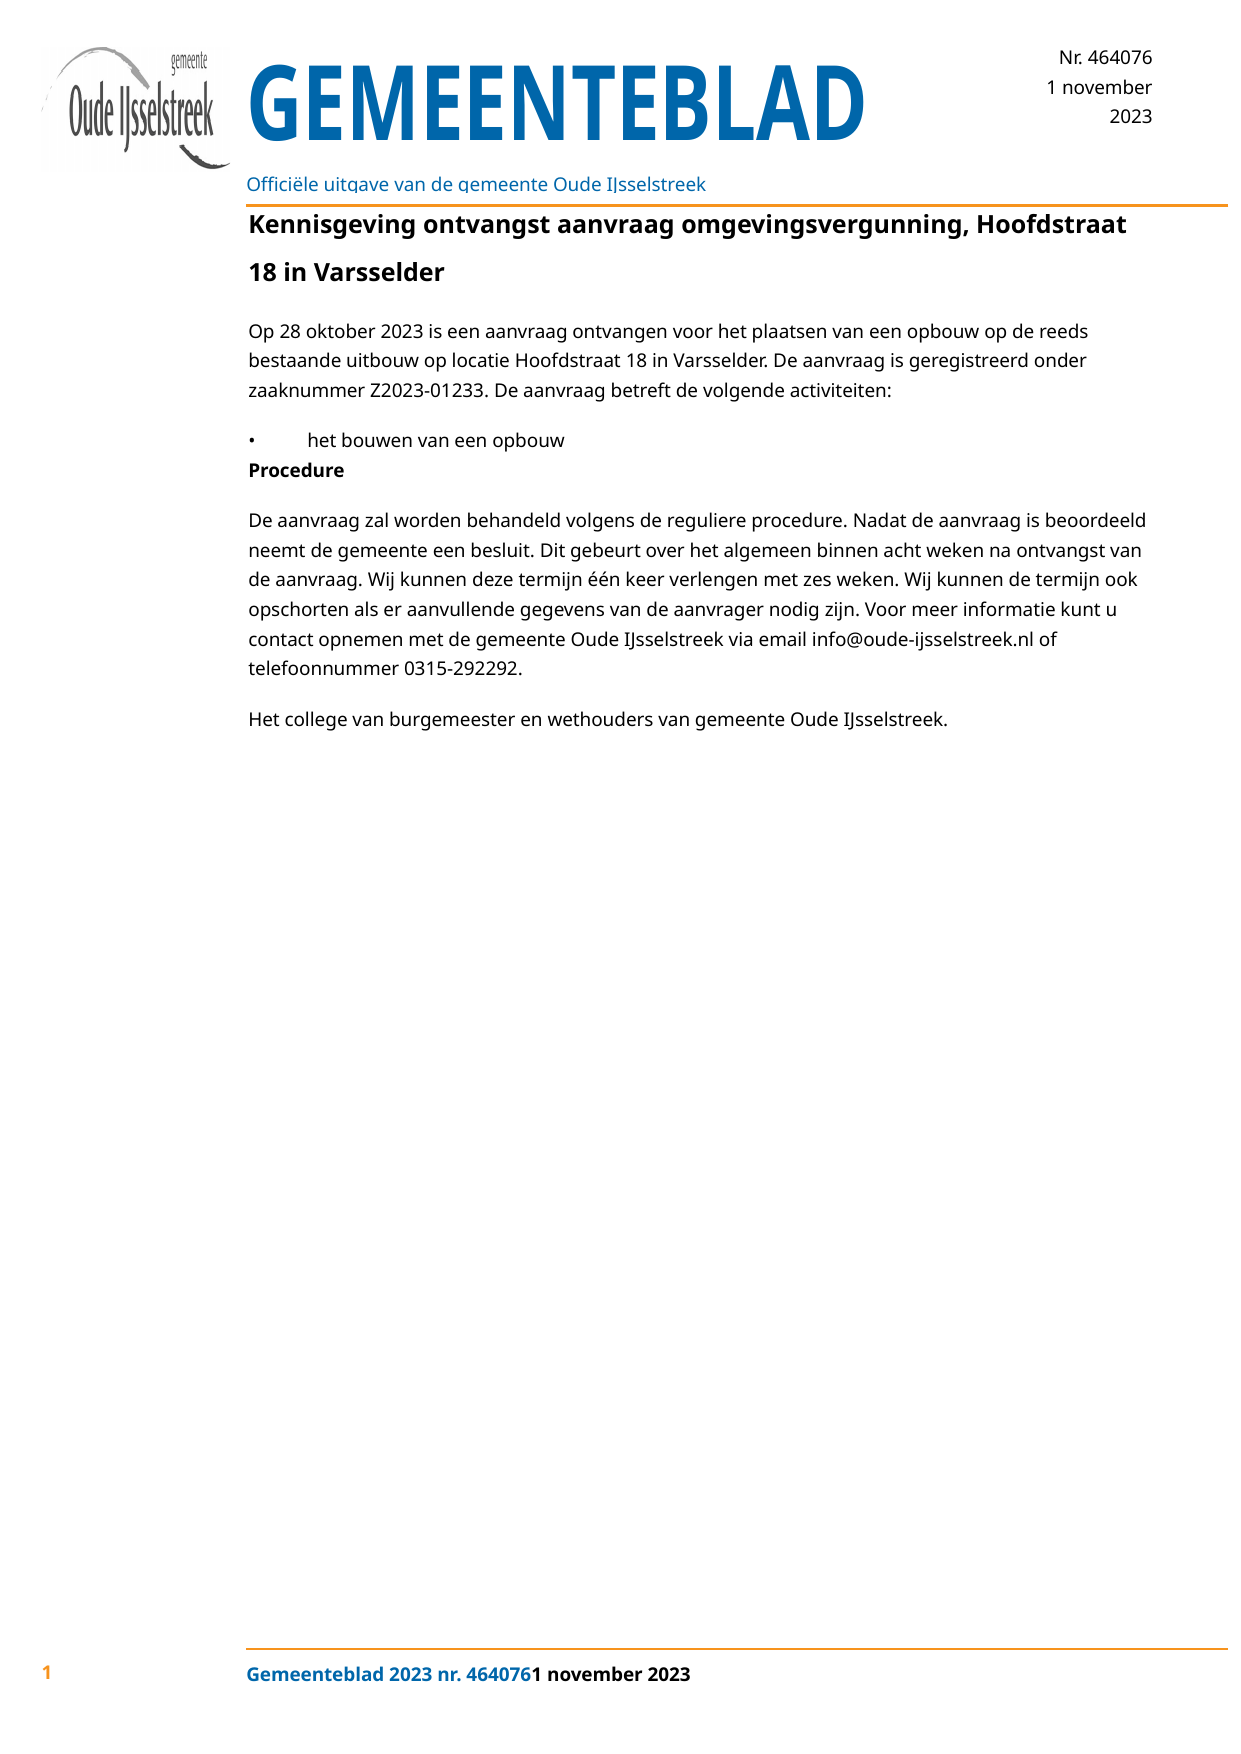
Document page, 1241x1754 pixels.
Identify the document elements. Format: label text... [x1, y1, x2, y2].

text De aanvraag zal worden behandeld volgens de reguliere procedure. Nadat de aanvraag is beoordeeld neemt de gemeente een besluit. Dit gebeurt over het algemeen binnen acht weken na ontvangst van de aanvraag. Wij kunnen deze termijn één keer verlengen met zes weken. Wij kunnen de termijn ook opschorten als er aanvullende gegevens van de aanvrager nodig zijn. Voor meer informatie kunt u contact opnemen met de gemeente Oude IJsselstreek via email info@oude-ijsselstreek.nl of telefoonnummer 0315-292292. [248, 507, 1152, 681]
text Op 28 oktober 2023 is een aanvraag ontvangen voor het plaatsen van een opbouw op de reeds bestaande uitbouw op locatie Hoofdstraat 18 in Varsselder. De aanvraag is geregistreerd onder zaaknummer Z2023-01233. De aanvraag betreft de volgende activiteiten: [248, 318, 1152, 403]
text Procedure [248, 457, 1152, 483]
list het bouwen van een opbouw [248, 427, 1152, 453]
text Kennisgeving ontvangst aanvraag omgevingsvergunning, Hoofdstraat 18 in Varsselder [248, 207, 1152, 288]
text Het college van burgemeester en wethouders van gemeente Oude IJsselstreek. [248, 706, 1152, 732]
picture [41, 47, 231, 172]
